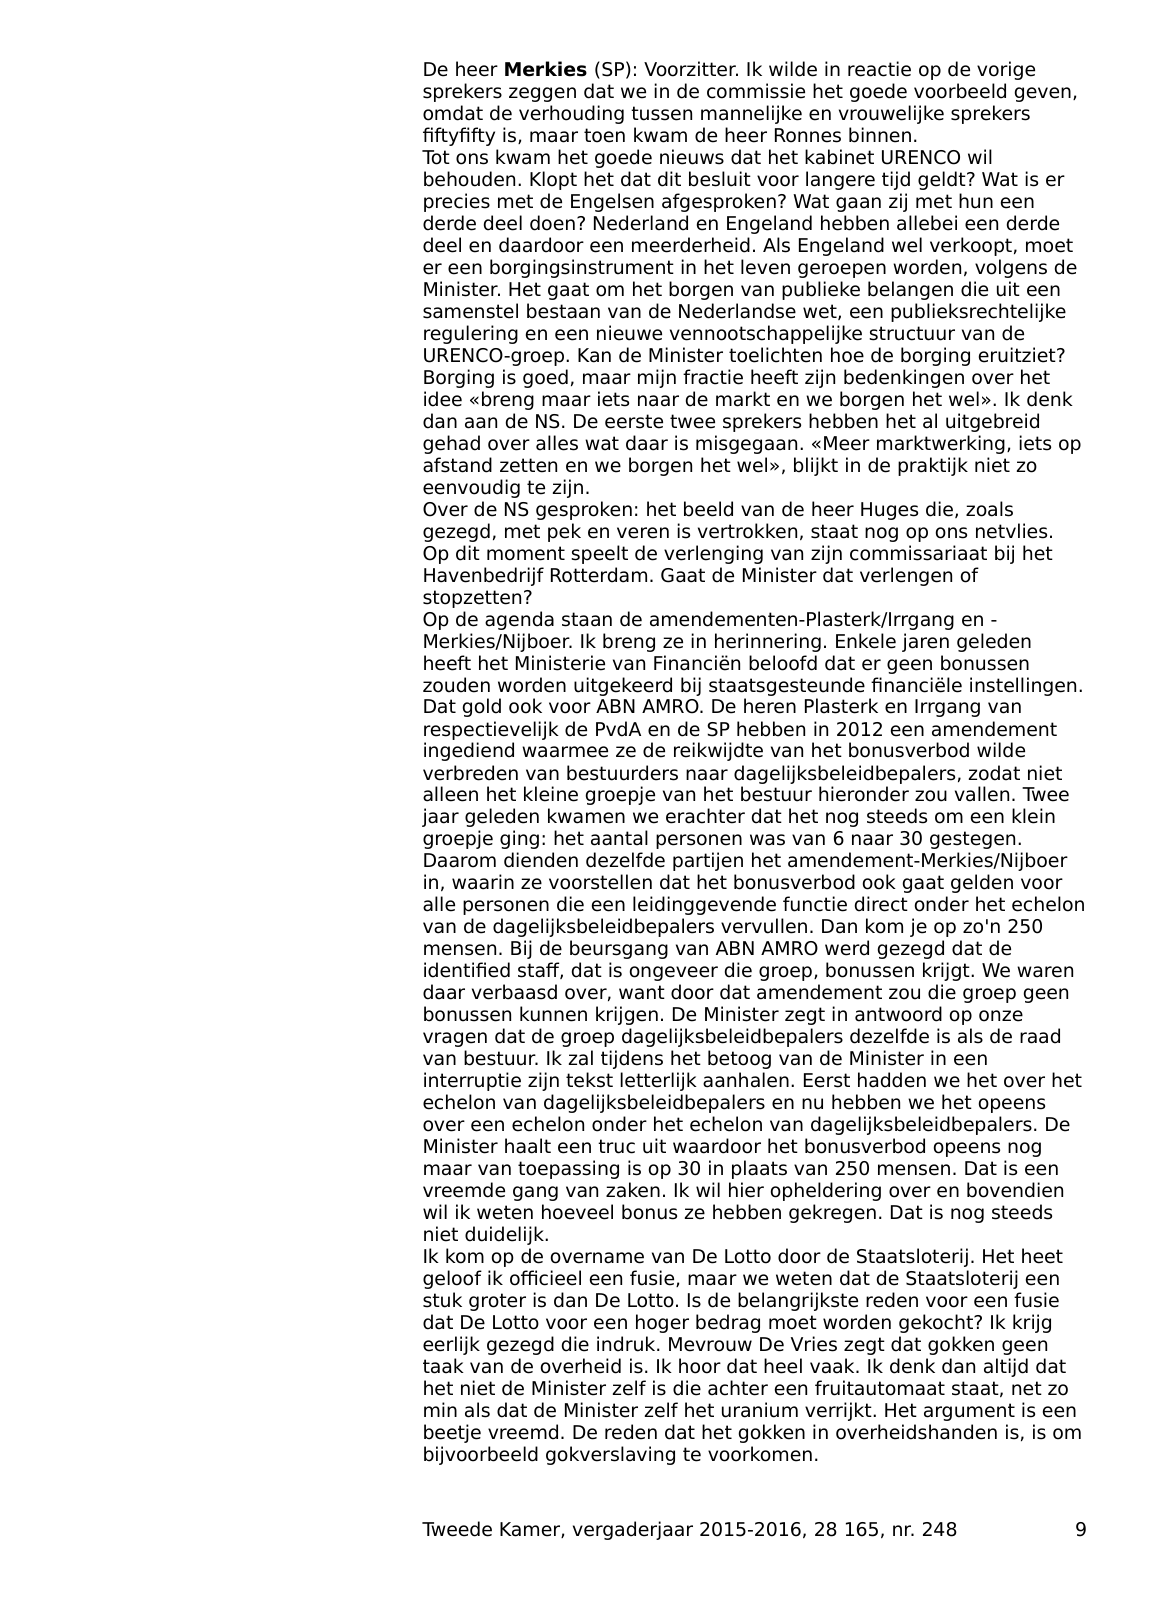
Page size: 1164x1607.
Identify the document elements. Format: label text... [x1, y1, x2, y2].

text Over de NS gesproken: het beeld van de heer Huges die, zoals gezegd, met pek en veren is vertrokken, staat nog op ons netvlies. Op dit moment speelt de verlenging van zijn commissariaat bij het Havenbedrijf Rotterdam. Gaat de Minister dat verlengen of stopzetten? [422, 499, 1087, 608]
text De heer Merkies (SP): Voorzitter. Ik wilde in reactie op de vorige sprekers zeggen dat we in de commissie het goede voorbeeld geven, omdat de verhouding tussen mannelijke en vrouwelijke sprekers fiftyfifty is, maar toen kwam de heer Ronnes binnen. [422, 59, 1087, 147]
text Ik kom op de overname van De Lotto door de Staatsloterij. Het heet geloof ik officieel een fusie, maar we weten dat de Staatsloterij een stuk groter is dan De Lotto. Is de belangrijkste reden voor een fusie dat De Lotto voor een hoger bedrag moet worden gekocht? Ik krijg eerlijk gezegd die indruk. Mevrouw De Vries zegt dat gokken geen taak van de overheid is. Ik hoor dat heel vaak. Ik denk dan altijd dat het niet de Minister zelf is die achter een fruitautomaat staat, net zo min als dat de Minister zelf het uranium verrijkt. Het argument is een beetje vreemd. De reden dat het gokken in overheidshanden is, is om bijvoorbeeld gokverslaving te voorkomen. [422, 1246, 1087, 1466]
text Tot ons kwam het goede nieuws dat het kabinet URENCO wil behouden. Klopt het dat dit besluit voor langere tijd geldt? Wat is er precies met de Engelsen afgesproken? Wat gaan zij met hun een derde deel doen? Nederland en Engeland hebben allebei een derde deel en daardoor een meerderheid. Als Engeland wel verkoopt, moet er een borgingsinstrument in het leven geroepen worden, volgens de Minister. Het gaat om het borgen van publieke belangen die uit een samenstel bestaan van de Nederlandse wet, een publieksrechtelijke regulering en een nieuwe vennootschappelijke structuur van de URENCO-groep. Kan de Minister toelichten hoe de borging eruitziet? Borging is goed, maar mijn fractie heeft zijn bedenkingen over het idee «breng maar iets naar de markt en we borgen het wel». Ik denk dan aan de NS. De eerste twee sprekers hebben het al uitgebreid gehad over alles wat daar is misgegaan. «Meer marktwerking, iets op afstand zetten en we borgen het wel», blijkt in de praktijk niet zo eenvoudig te zijn. [422, 147, 1087, 499]
text Op de agenda staan de amendementen-Plasterk/Irrgang en -Merkies/Nijboer. Ik breng ze in herinnering. Enkele jaren geleden heeft het Ministerie van Financiën beloofd dat er geen bonussen zouden worden uitgekeerd bij staatsgesteunde financiële instellingen. Dat gold ook voor ABN AMRO. De heren Plasterk en Irrgang van respectievelijk de PvdA en de SP hebben in 2012 een amendement ingediend waarmee ze de reikwijdte van het bonusverbod wilde verbreden van bestuurders naar dagelijksbeleidbepalers, zodat niet alleen het kleine groepje van het bestuur hieronder zou vallen. Twee jaar geleden kwamen we erachter dat het nog steeds om een klein groepje ging: het aantal personen was van 6 naar 30 gestegen. Daarom dienden dezelfde partijen het amendement-Merkies/Nijboer in, waarin ze voorstellen dat het bonusverbod ook gaat gelden voor alle personen die een leidinggevende functie direct onder het echelon van de dagelijksbeleidbepalers vervullen. Dan kom je op zo'n 250 mensen. Bij de beursgang van ABN AMRO werd gezegd dat de identified staff, dat is ongeveer die groep, bonussen krijgt. We waren daar verbaasd over, want door dat amendement zou die groep geen bonussen kunnen krijgen. De Minister zegt in antwoord op onze vragen dat de groep dagelijksbeleidbepalers dezelfde is als de raad van bestuur. Ik zal tijdens het betoog van de Minister in een interruptie zijn tekst letterlijk aanhalen. Eerst hadden we het over het echelon van dagelijksbeleidbepalers en nu hebben we het opeens over een echelon onder het echelon van dagelijksbeleidbepalers. De Minister haalt een truc uit waardoor het bonusverbod opeens nog maar van toepassing is op 30 in plaats van 250 mensen. Dat is een vreemde gang van zaken. Ik wil hier opheldering over en bovendien wil ik weten hoeveel bonus ze hebben gekregen. Dat is nog steeds niet duidelijk. [422, 608, 1087, 1246]
